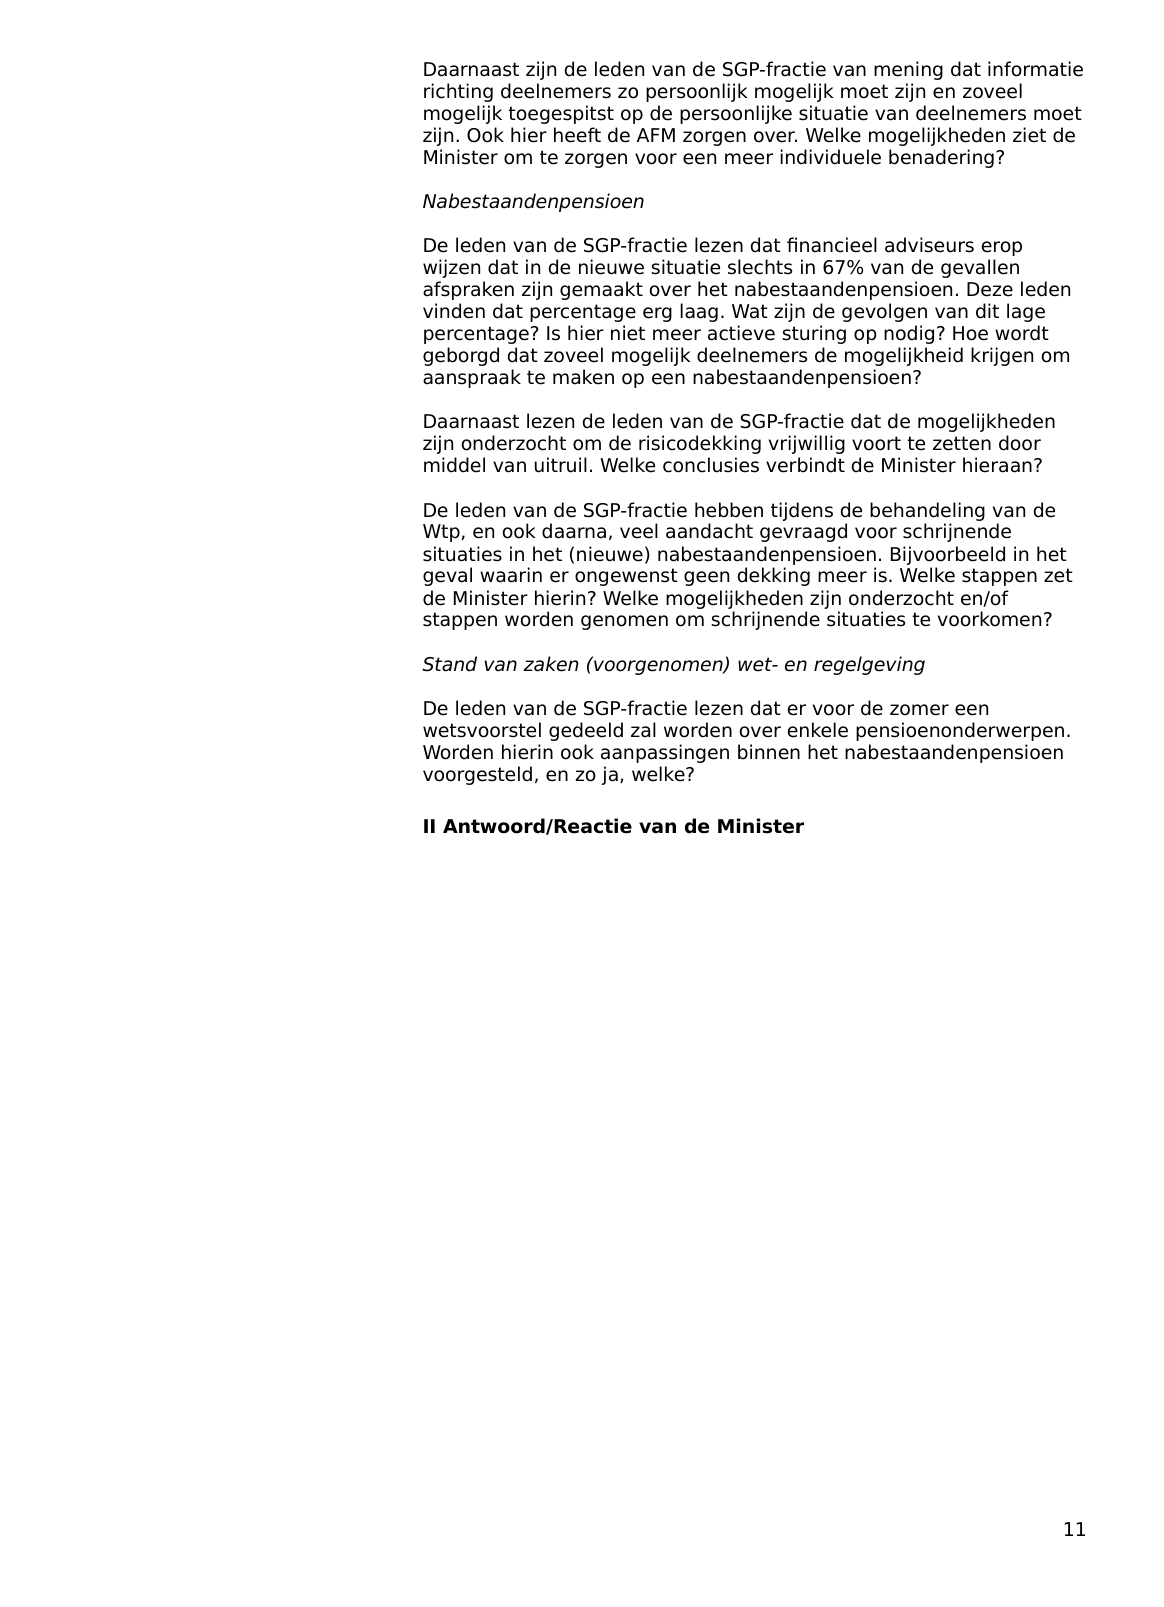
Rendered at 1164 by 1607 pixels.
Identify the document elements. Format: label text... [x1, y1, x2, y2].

subtitle Stand van zaken (voorgenomen) wet- en regelgeving [422, 653, 1087, 676]
text De leden van de SGP-fractie lezen dat er voor de zomer een wetsvoorstel gedeeld zal worden over enkele pensioenonderwerpen. Worden hierin ook aanpassingen binnen het nabestaandenpensioen voorgesteld, en zo ja, welke? [422, 698, 1087, 786]
text Daarnaast zijn de leden van de SGP-fractie van mening dat informatie richting deelnemers zo persoonlijk mogelijk moet zijn en zoveel mogelijk toegespitst op de persoonlijke situatie van deelnemers moet zijn. Ook hier heeft de AFM zorgen over. Welke mogelijkheden ziet de Minister om te zorgen voor een meer individuele benadering? [422, 59, 1087, 169]
text De leden van de SGP-fractie lezen dat financieel adviseurs erop wijzen dat in de nieuwe situatie slechts in 67% van de gevallen afspraken zijn gemaakt over het nabestaandenpensioen. Deze leden vinden dat percentage erg laag. Wat zijn de gevolgen van dit lage percentage? Is hier niet meer actieve sturing op nodig? Hoe wordt geborgd dat zoveel mogelijk deelnemers de mogelijkheid krijgen om aanspraak te maken op een nabestaandenpensioen? [422, 235, 1087, 389]
text Daarnaast lezen de leden van de SGP-fractie dat de mogelijkheden zijn onderzocht om de risicodekking vrijwillig voort te zetten door middel van uitruil. Welke conclusies verbindt de Minister hieraan? [422, 411, 1087, 477]
subtitle II Antwoord/Reactie van de Minister [422, 816, 1087, 838]
subtitle Nabestaandenpensioen [422, 191, 1087, 213]
text De leden van de SGP-fractie hebben tijdens de behandeling van de Wtp, en ook daarna, veel aandacht gevraagd voor schrijnende situaties in het (nieuwe) nabestaandenpensioen. Bijvoorbeeld in het geval waarin er ongewenst geen dekking meer is. Welke stappen zet de Minister hierin? Welke mogelijkheden zijn onderzocht en/of stappen worden genomen om schrijnende situaties te voorkomen? [422, 499, 1087, 631]
